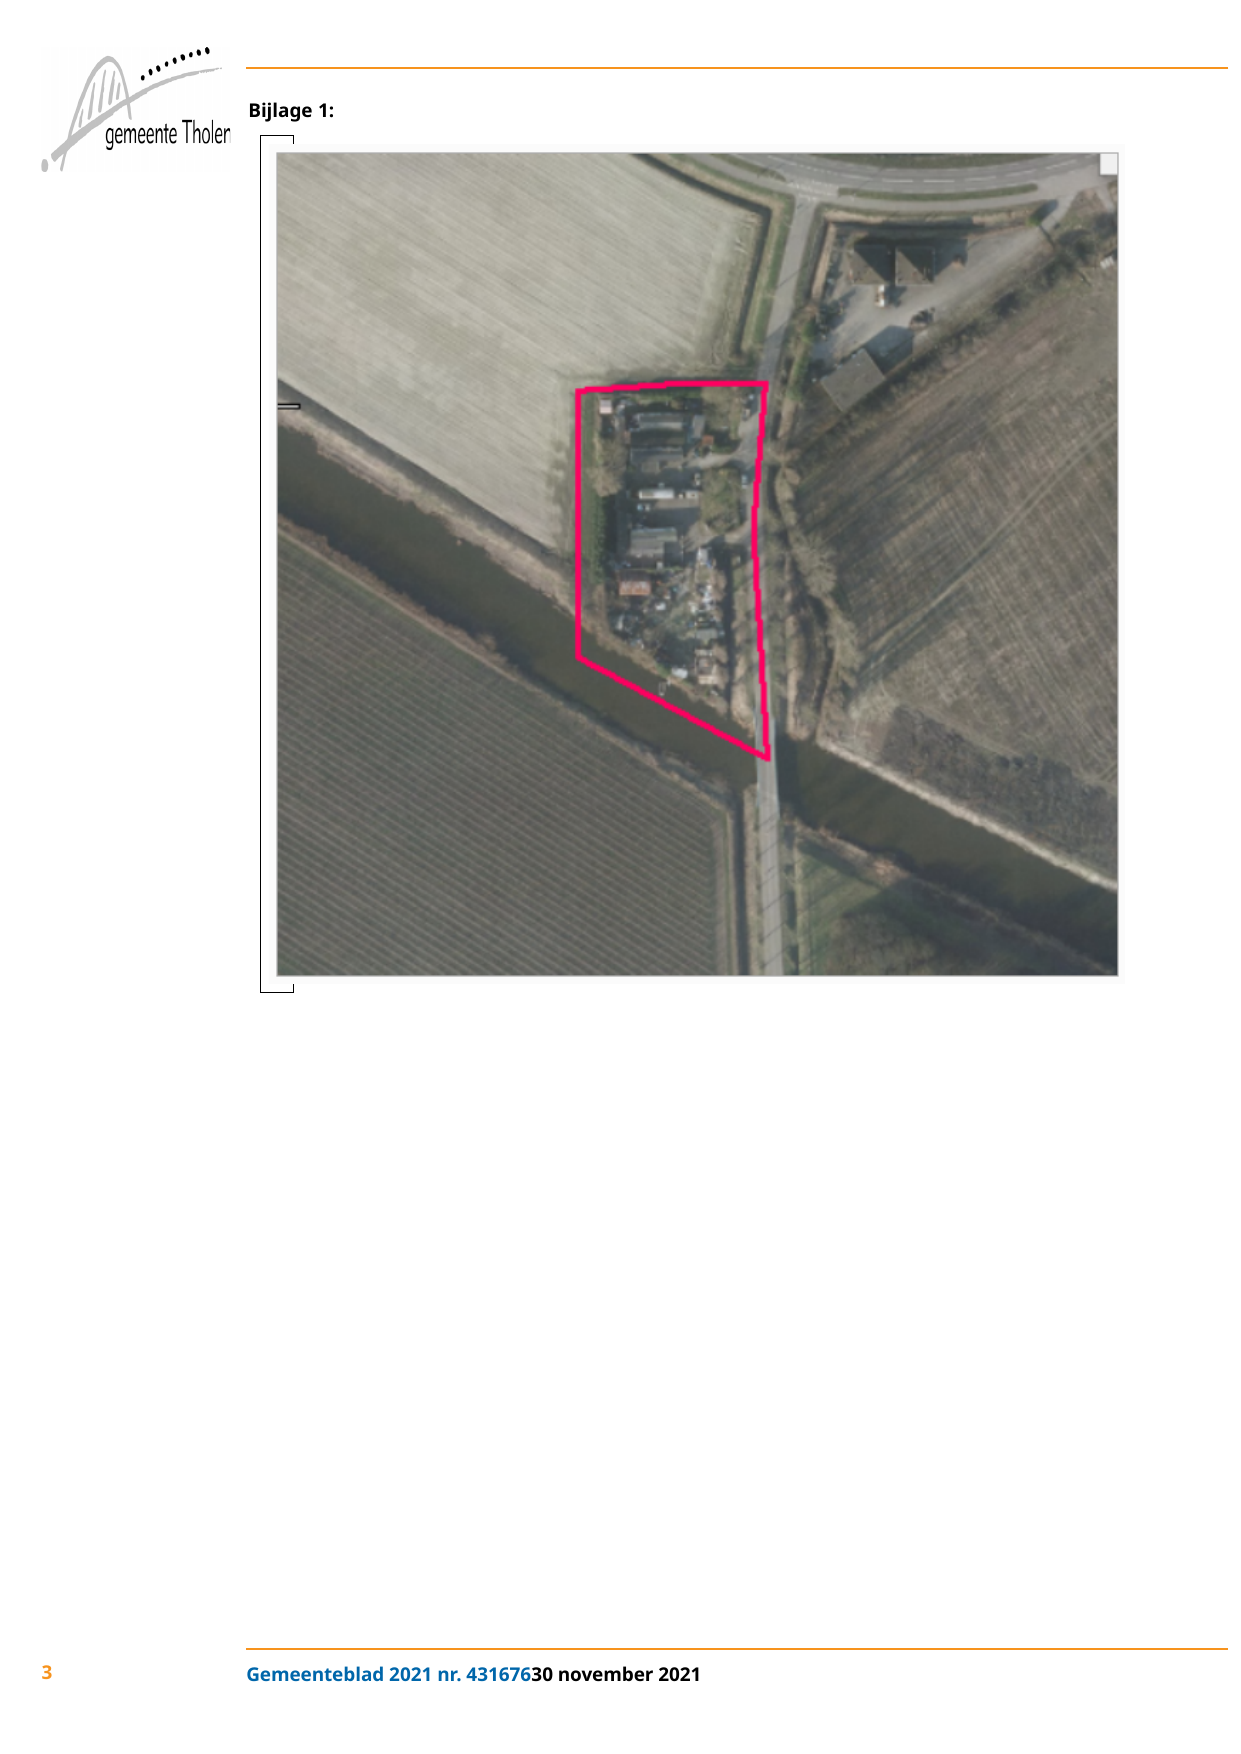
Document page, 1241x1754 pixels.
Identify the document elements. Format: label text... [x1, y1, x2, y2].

picture [41, 47, 231, 172]
text Bijlage 1: [248, 95, 1152, 123]
picture [268, 144, 1125, 984]
